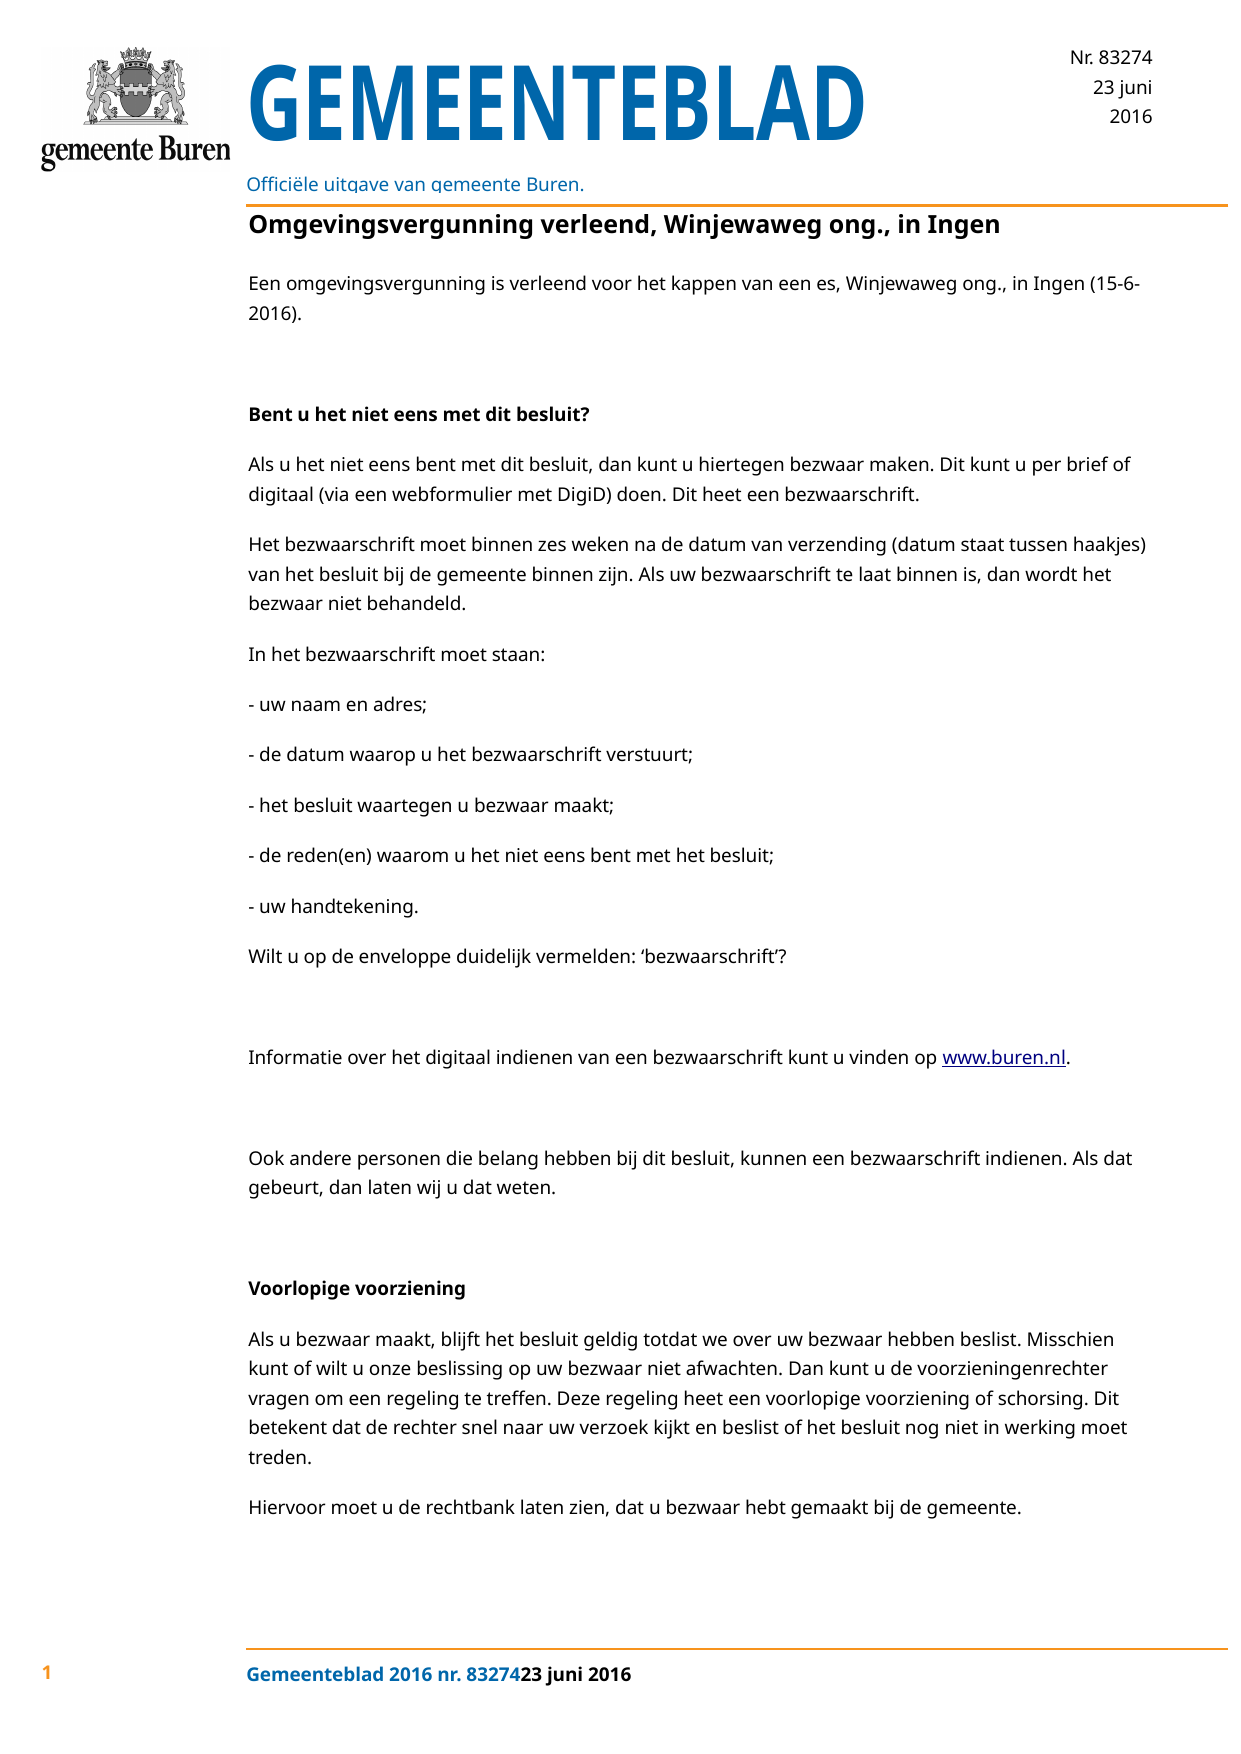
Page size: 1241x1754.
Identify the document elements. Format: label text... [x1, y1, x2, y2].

text - de datum waarop u het bezwaarschrift verstuurt; [248, 742, 1152, 767]
picture [41, 47, 231, 172]
text Omgevingsvergunning verleend, Winjewaweg ong., in Ingen [248, 207, 1152, 241]
text Wilt u op de enveloppe duidelijk vermelden: ‘bezwaarschrift’? [248, 943, 1152, 969]
text Een omgevingsvergunning is verleend voor het kappen van een es, Winjewaweg ong., in Ingen (15-6-2016). [248, 270, 1152, 326]
text Hiervoor moet u de rechtbank laten zien, dat u bezwaar hebt gemaakt bij de gemeente. [248, 1494, 1152, 1520]
text Als u bezwaar maakt, blijft het besluit geldig totdat we over uw bezwaar hebben beslist. Misschien kunt of wilt u onze beslissing op uw bezwaar niet afwachten. Dan kunt u de voorzieningenrechter vragen om een regeling te treffen. Deze regeling heet een voorlopige voorziening of schorsing. Dit betekent dat de rechter snel naar uw verzoek kijkt en beslist of het besluit nog niet in werking moet treden. [248, 1326, 1152, 1470]
text - uw handtekening. [248, 893, 1152, 918]
text Ook andere personen die belang hebben bij dit besluit, kunnen een bezwaarschrift indienen. Als dat gebeurt, dan laten wij u dat weten. [248, 1145, 1152, 1200]
text - het besluit waartegen u bezwaar maakt; [248, 792, 1152, 818]
text Het bezwaarschrift moet binnen zes weken na de datum van verzending (datum staat tussen haakjes) van het besluit bij de gemeente binnen zijn. Als uw bezwaarschrift te laat binnen is, dan wordt het bezwaar niet behandeld. [248, 531, 1152, 616]
text Informatie over het digitaal indienen van een bezwaarschrift kunt u vinden op www.buren.nl. [248, 1044, 1152, 1070]
text - de reden(en) waarom u het niet eens bent met het besluit; [248, 842, 1152, 868]
text Als u het niet eens bent met dit besluit, dan kunt u hiertegen bezwaar maken. Dit kunt u per brief of digitaal (via een webformulier met DigiD) doen. Dit heet een bezwaarschrift. [248, 451, 1152, 506]
text In het bezwaarschrift moet staan: [248, 641, 1152, 666]
text Voorlopige voorziening [248, 1275, 1152, 1301]
text Bent u het niet eens met dit besluit? [248, 401, 1152, 426]
text - uw naam en adres; [248, 691, 1152, 717]
